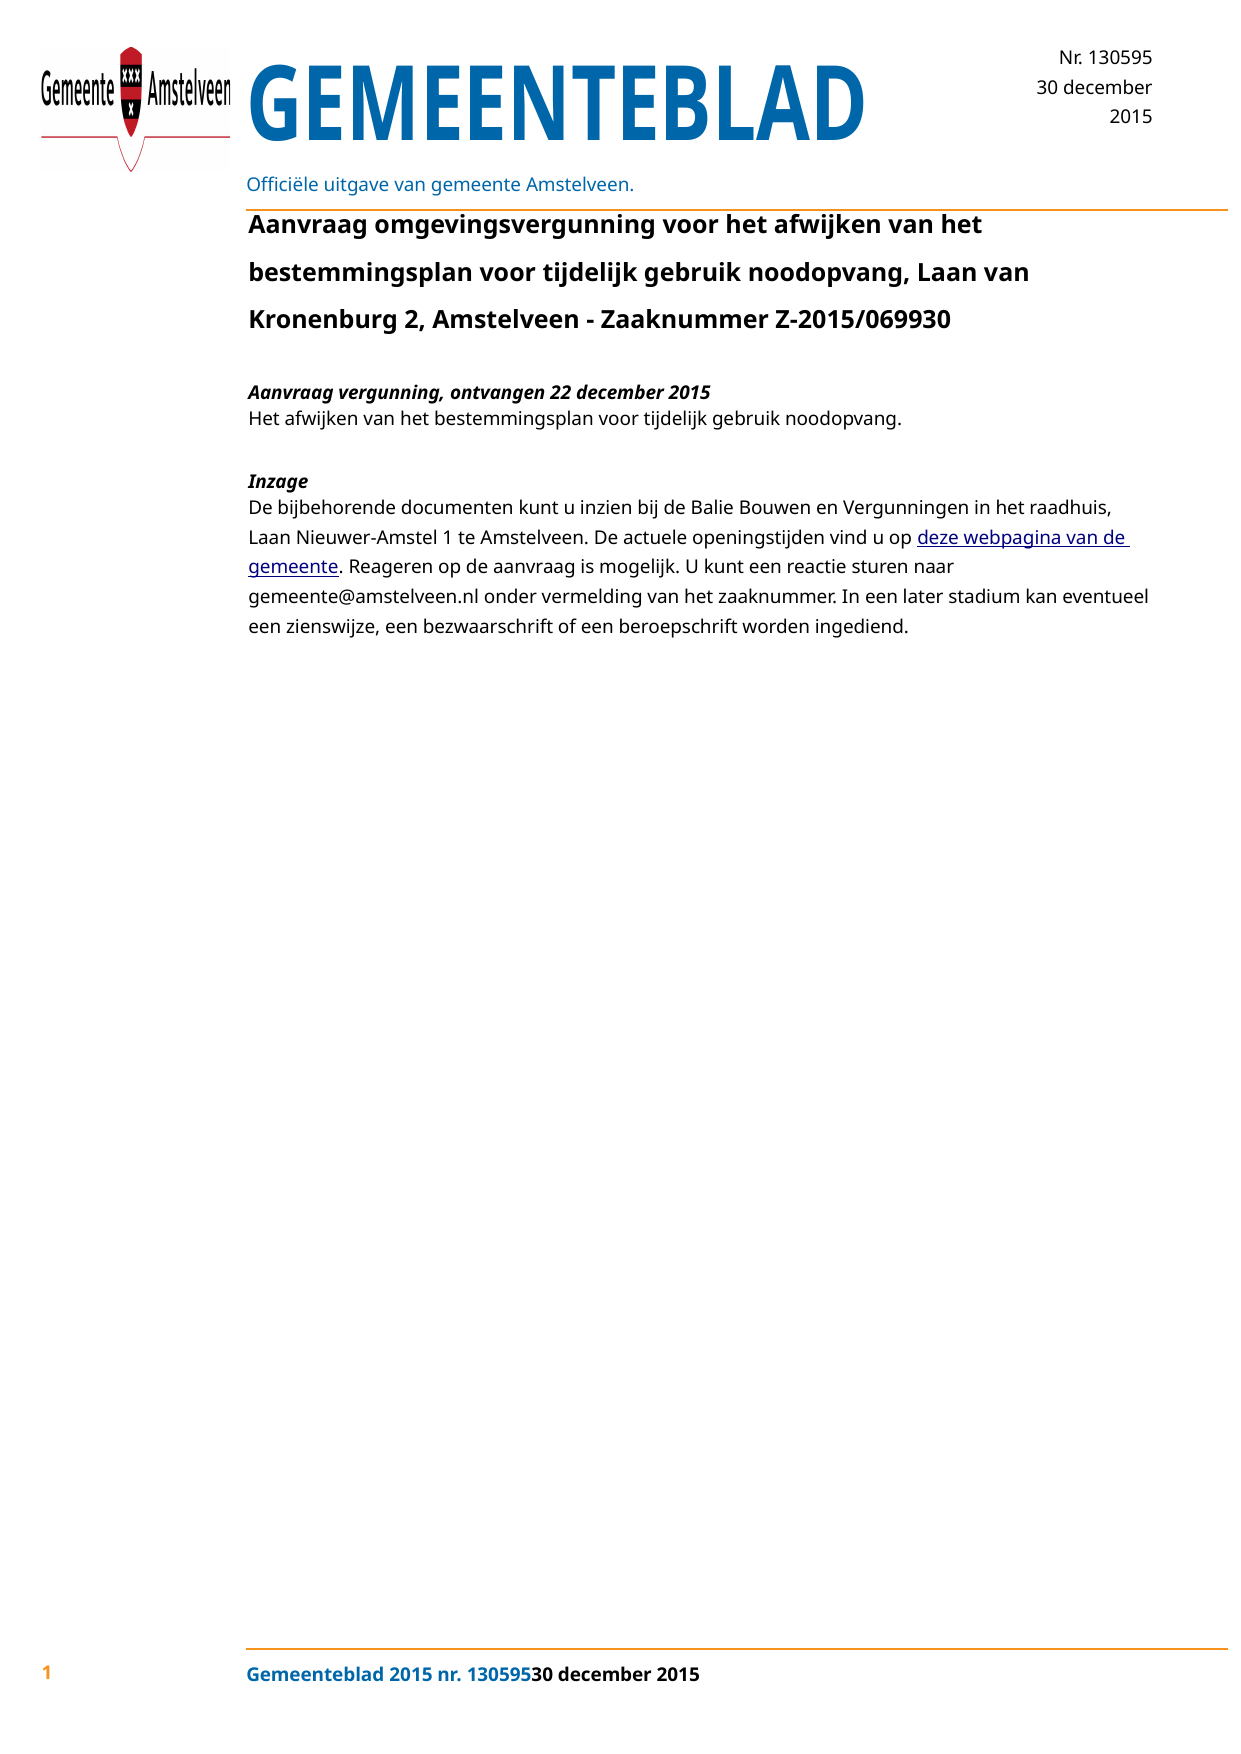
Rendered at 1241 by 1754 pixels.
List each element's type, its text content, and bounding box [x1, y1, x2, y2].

picture [41, 47, 231, 172]
text Aanvraag omgevingsvergunning voor het afwijken van het bestemmingsplan voor tijdelijk gebruik noodopvang, Laan van Kronenburg 2, Amstelveen - Zaaknummer Z-2015/069930 [248, 211, 1152, 336]
text Inzage [248, 469, 1152, 494]
text Het afwijken van het bestemmingsplan voor tijdelijk gebruik noodopvang. [248, 405, 1152, 431]
text De bijbehorende documenten kunt u inzien bij de Balie Bouwen en Vergunningen in het raadhuis, Laan Nieuwer-Amstel 1 te Amstelveen. De actuele openingstijden vind u op deze webpagina van de gemeente. Reageren op de aanvraag is mogelijk. U kunt een reactie sturen naar gemeente@amstelveen.nl onder vermelding van het zaaknummer. In een later stadium kan eventueel een zienswijze, een bezwaarschrift of een beroepschrift worden ingediend. [248, 494, 1152, 638]
text Aanvraag vergunning, ontvangen 22 december 2015 [248, 379, 1152, 405]
